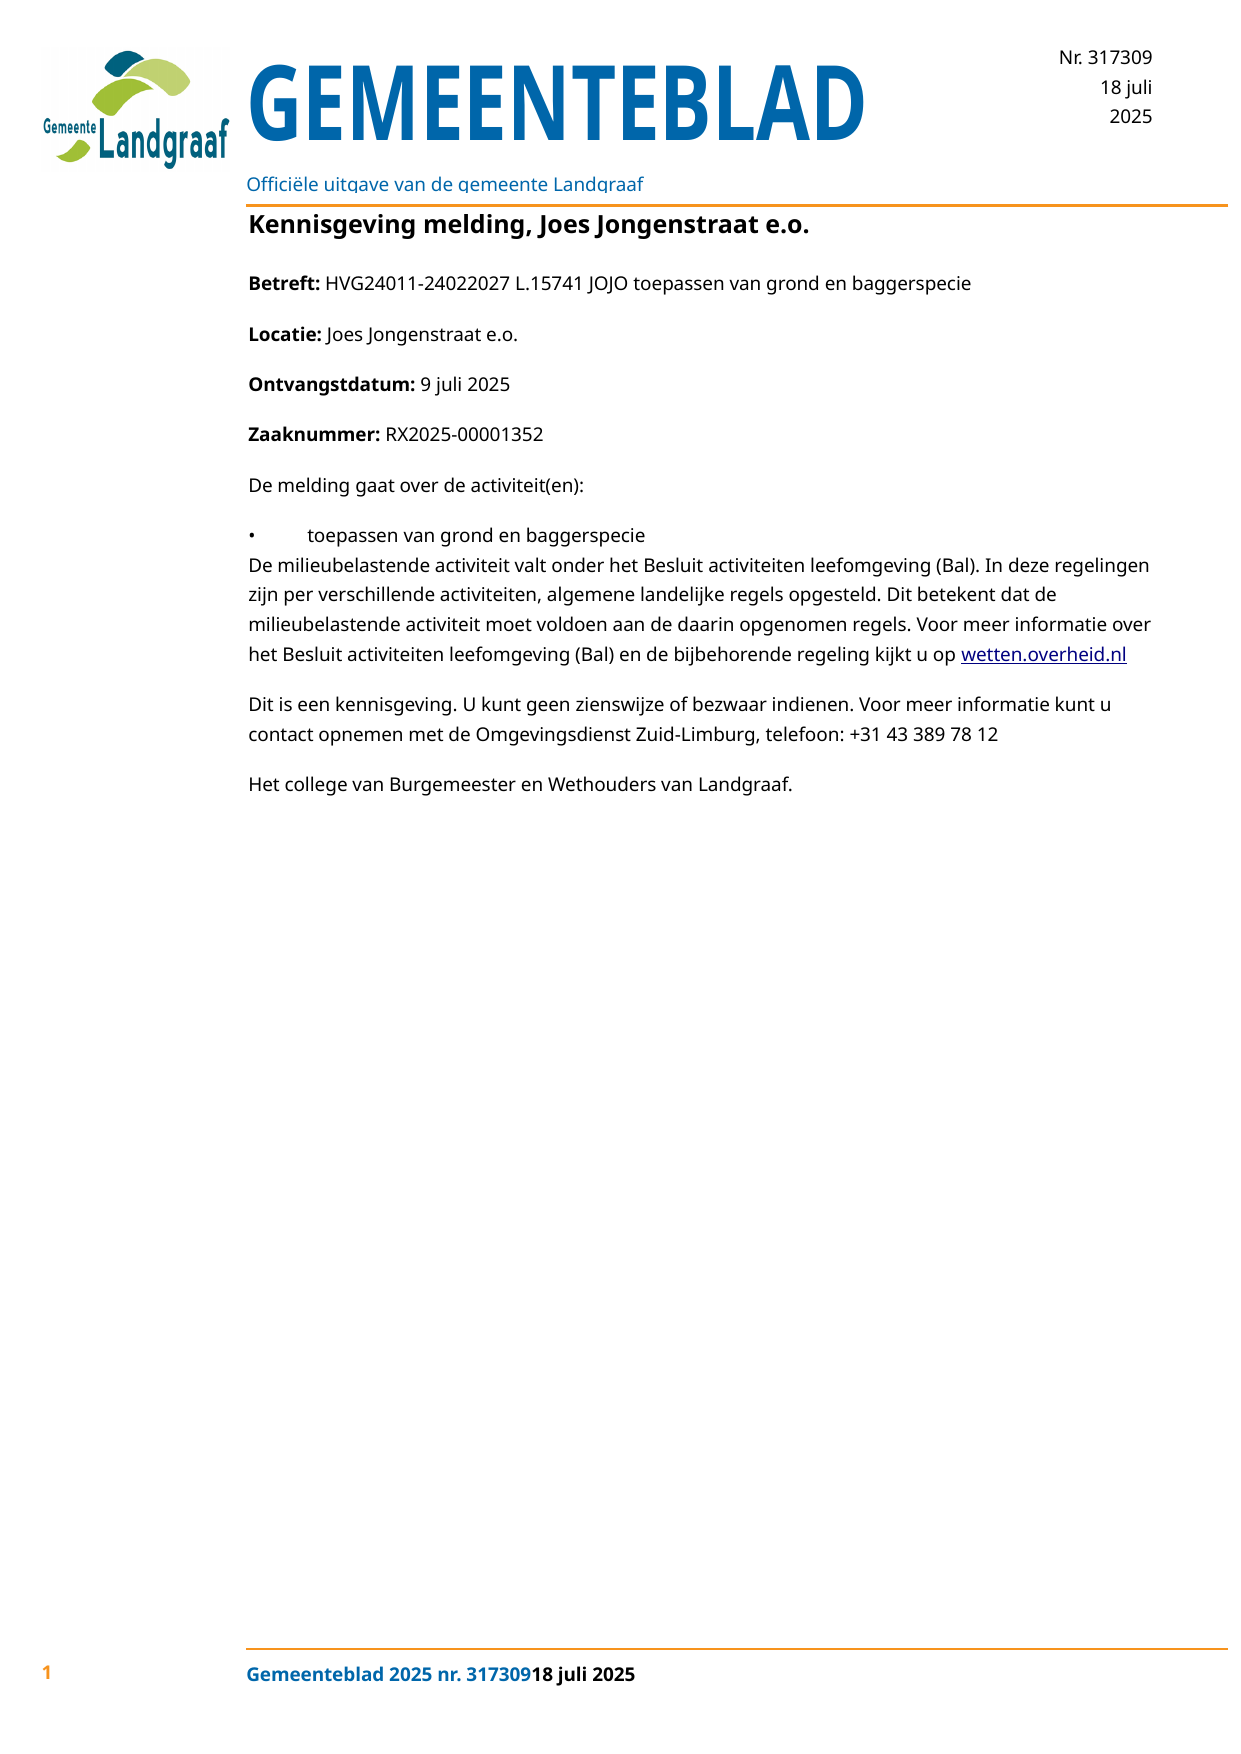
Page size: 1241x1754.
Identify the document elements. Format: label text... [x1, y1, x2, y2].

text Dit is een kennisgeving. U kunt geen zienswijze of bezwaar indienen. Voor meer informatie kunt u contact opnemen met de Omgevingsdienst Zuid-Limburg, telefoon: +31 43 389 78 12 [248, 691, 1152, 746]
list toepassen van grond en baggerspecie [248, 522, 1152, 548]
text De melding gaat over de activiteit(en): [248, 472, 1152, 498]
text Kennisgeving melding, Joes Jongenstraat e.o. [248, 207, 1152, 241]
text Het college van Burgemeester en Wethouders van Landgraaf. [248, 771, 1152, 797]
text Zaaknummer: RX2025-00001352 [248, 422, 1152, 447]
text Ontvangstdatum: 9 juli 2025 [248, 371, 1152, 397]
text Locatie: Joes Jongenstraat e.o. [248, 321, 1152, 346]
text Betreft: HVG24011-24022027 L.15741 JOJO toepassen van grond en baggerspecie [248, 270, 1152, 296]
picture [41, 47, 231, 172]
text De milieubelastende activiteit valt onder het Besluit activiteiten leefomgeving (Bal). In deze regelingen zijn per verschillende activiteiten, algemene landelijke regels opgesteld. Dit betekent dat de milieubelastende activiteit moet voldoen aan de daarin opgenomen regels. Voor meer informatie over het Besluit activiteiten leefomgeving (Bal) en de bijbehorende regeling kijkt u op wetten.overheid.nl [248, 552, 1152, 666]
